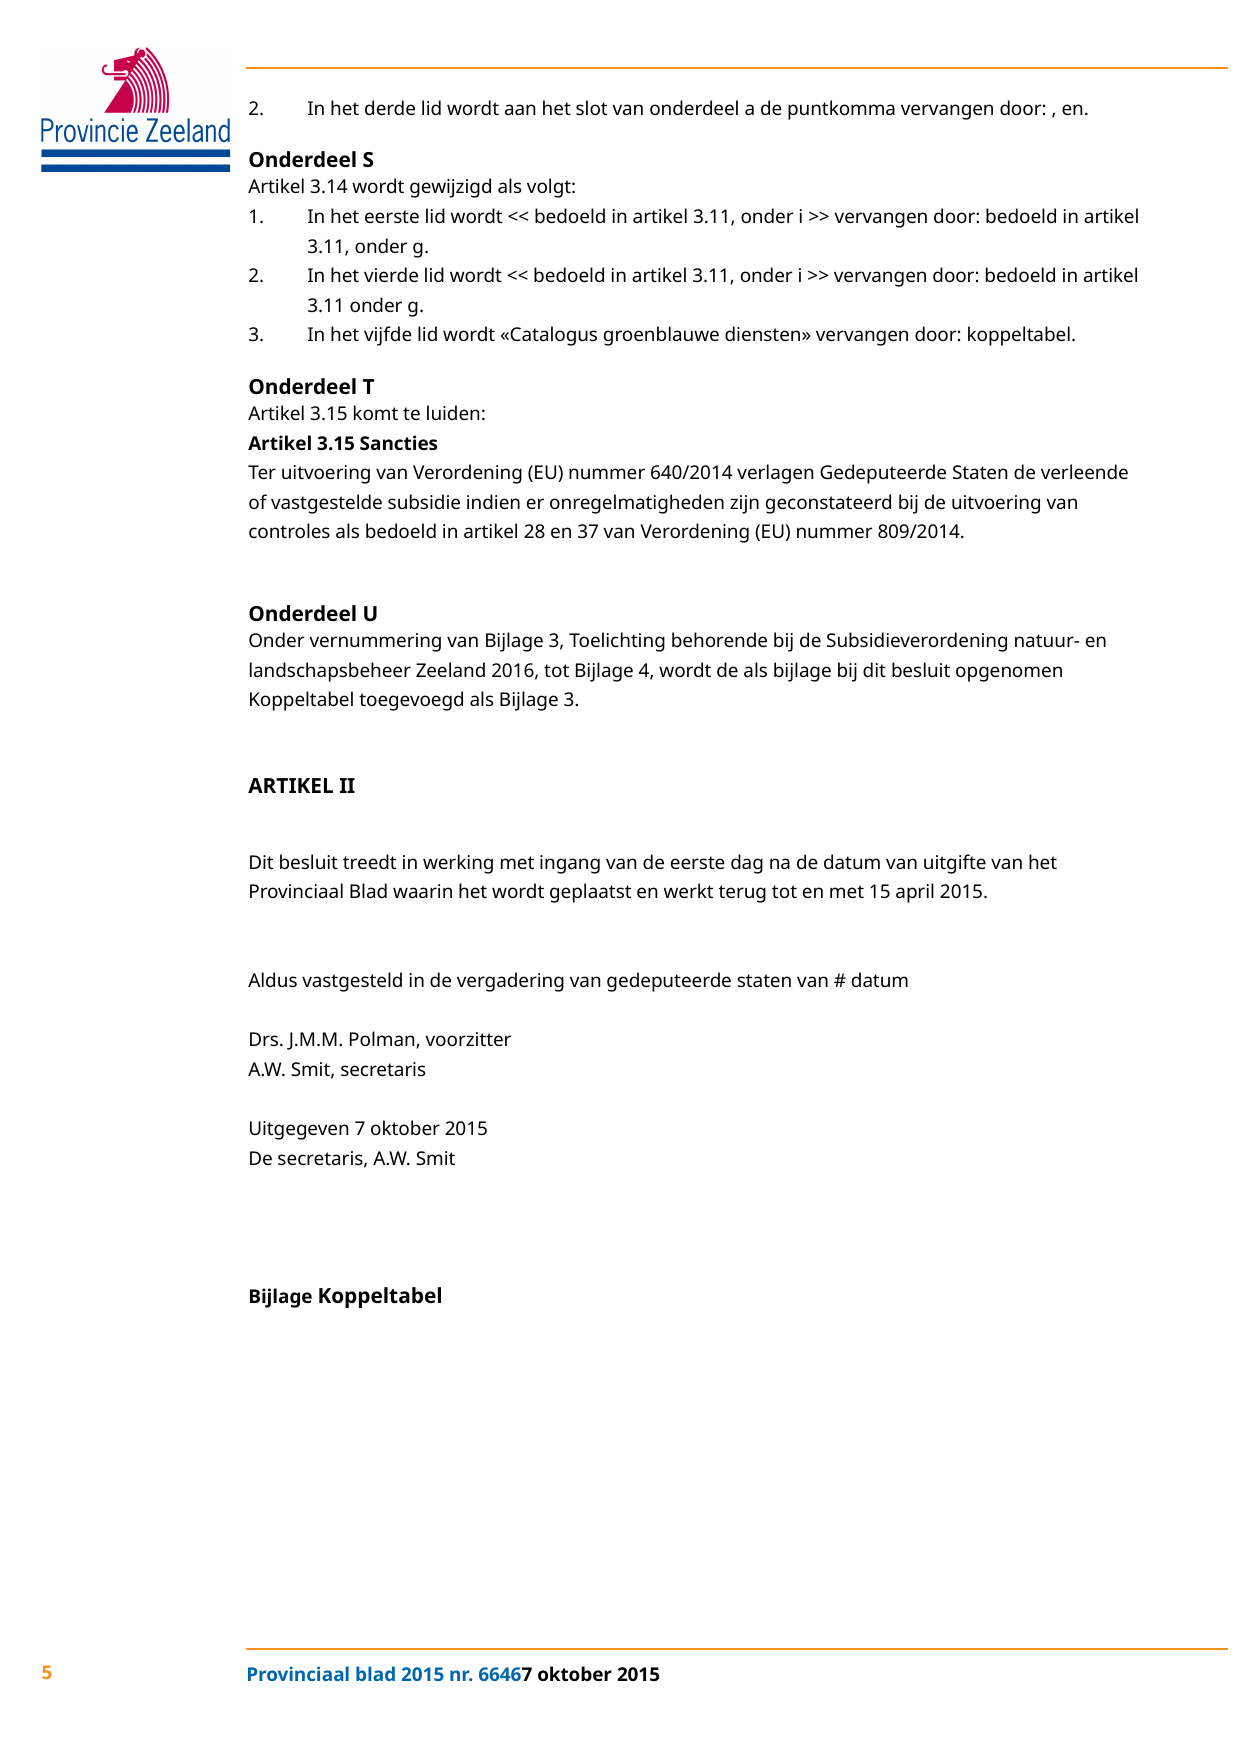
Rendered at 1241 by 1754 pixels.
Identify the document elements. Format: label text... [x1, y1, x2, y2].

text Onderdeel U [248, 599, 1152, 627]
text Onderdeel T [248, 372, 1152, 400]
list In het vijfde lid wordt «Catalogus groenblauwe diensten» vervangen door: koppeltabel. [248, 322, 1152, 347]
list In het eerste lid wordt << bedoeld in artikel 3.11, onder i >> vervangen door: bedoeld in artikel 3.11, onder g. [248, 203, 1152, 258]
picture [41, 47, 231, 172]
text Drs. J.M.M. Polman, voorzitter [248, 1026, 1152, 1052]
text Onder vernummering van Bijlage 3, Toelichting behorende bij de Subsidieverordening natuur- en landschapsbeheer Zeeland 2016, tot Bijlage 4, wordt de als bijlage bij dit besluit opgenomen Koppeltabel toegevoegd als Bijlage 3. [248, 627, 1152, 712]
text Ter uitvoering van Verordening (EU) nummer 640/2014 verlagen Gedeputeerde Staten de verleende of vastgestelde subsidie indien er onregelmatigheden zijn geconstateerd bij de uitvoering van controles als bedoeld in artikel 28 en 37 van Verordening (EU) nummer 809/2014. [248, 459, 1152, 544]
text Bijlage Koppeltabel [248, 1281, 1152, 1309]
text A.W. Smit, secretaris [248, 1056, 1152, 1082]
text Artikel 3.15 komt te luiden: [248, 400, 1152, 426]
list In het vierde lid wordt << bedoeld in artikel 3.11, onder i >> vervangen door: bedoeld in artikel 3.11 onder g. [248, 262, 1152, 318]
text Aldus vastgesteld in de vergadering van gedeputeerde staten van # datum [248, 967, 1152, 993]
list In het derde lid wordt aan het slot van onderdeel a de puntkomma vervangen door: , en. [248, 95, 1152, 121]
text Uitgegeven 7 oktober 2015 [248, 1115, 1152, 1141]
text ARTIKEL II [248, 771, 1152, 800]
text Artikel 3.14 wordt gewijzigd als volgt: [248, 174, 1152, 199]
text De secretaris, A.W. Smit [248, 1145, 1152, 1171]
text Artikel 3.15 Sancties [248, 430, 1152, 456]
text Dit besluit treedt in werking met ingang van de eerste dag na de datum van uitgifte van het Provinciaal Blad waarin het wordt geplaatst en werkt terug tot en met 15 april 2015. [248, 849, 1152, 904]
text Onderdeel S [248, 145, 1152, 174]
